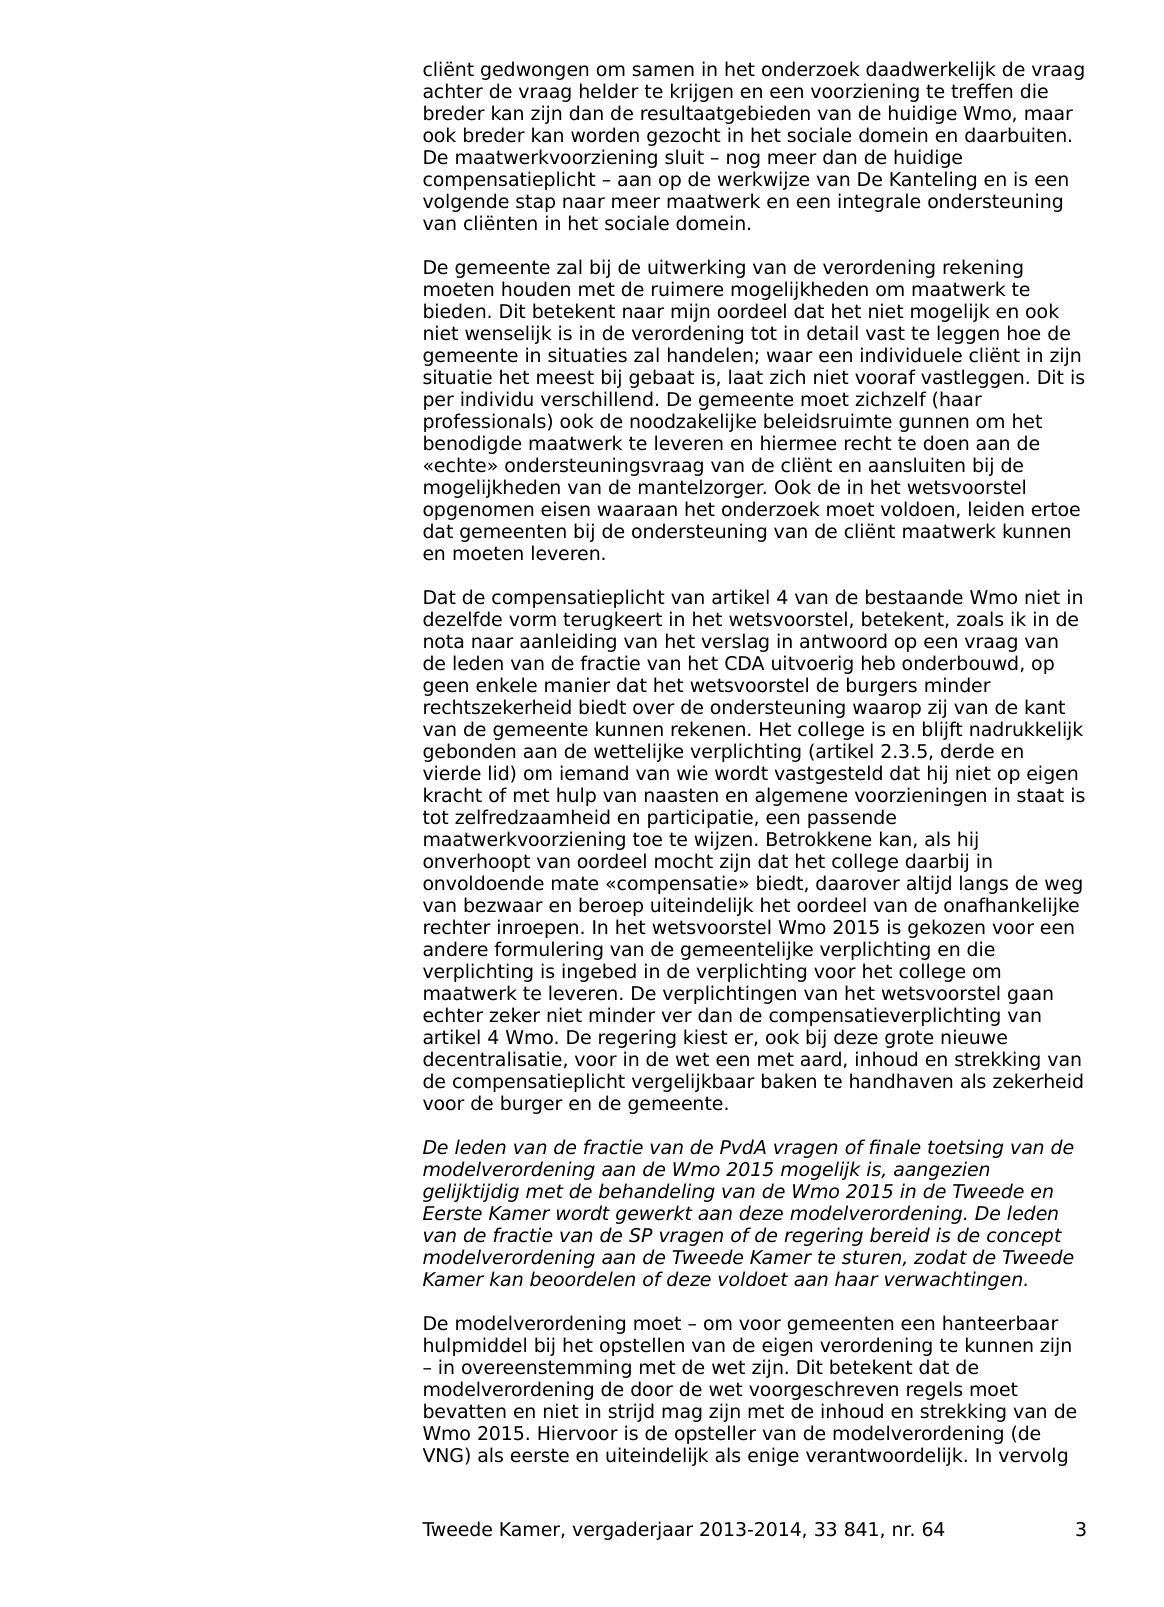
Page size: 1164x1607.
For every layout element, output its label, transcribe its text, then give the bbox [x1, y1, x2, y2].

text cliënt gedwongen om samen in het onderzoek daadwerkelijk de vraag achter de vraag helder te krijgen en een voorziening te treffen die breder kan zijn dan de resultaatgebieden van de huidige Wmo, maar ook breder kan worden gezocht in het sociale domein en daarbuiten. De maatwerkvoorziening sluit – nog meer dan de huidige compensatieplicht – aan op de werkwijze van De Kanteling en is een volgende stap naar meer maatwerk en een integrale ondersteuning van cliënten in het sociale domein. [422, 59, 1087, 235]
text De leden van de fractie van de PvdA vragen of finale toetsing van de modelverordening aan de Wmo 2015 mogelijk is, aangezien gelijktijdig met de behandeling van de Wmo 2015 in de Tweede en Eerste Kamer wordt gewerkt aan deze modelverordening. De leden van de fractie van de SP vragen of de regering bereid is de concept modelverordening aan de Tweede Kamer te sturen, zodat de Tweede Kamer kan beoordelen of deze voldoet aan haar verwachtingen. [422, 1137, 1087, 1291]
text De gemeente zal bij de uitwerking van de verordening rekening moeten houden met de ruimere mogelijkheden om maatwerk te bieden. Dit betekent naar mijn oordeel dat het niet mogelijk en ook niet wenselijk is in de verordening tot in detail vast te leggen hoe de gemeente in situaties zal handelen; waar een individuele cliënt in zijn situatie het meest bij gebaat is, laat zich niet vooraf vastleggen. Dit is per individu verschillend. De gemeente moet zichzelf (haar professionals) ook de noodzakelijke beleidsruimte gunnen om het benodigde maatwerk te leveren en hiermee recht te doen aan de «echte» ondersteuningsvraag van de cliënt en aansluiten bij de mogelijkheden van de mantelzorger. Ook de in het wetsvoorstel opgenomen eisen waaraan het onderzoek moet voldoen, leiden ertoe dat gemeenten bij de ondersteuning van de cliënt maatwerk kunnen en moeten leveren. [422, 257, 1087, 565]
text Dat de compensatieplicht van artikel 4 van de bestaande Wmo niet in dezelfde vorm terugkeert in het wetsvoorstel, betekent, zoals ik in de nota naar aanleiding van het verslag in antwoord op een vraag van de leden van de fractie van het CDA uitvoerig heb onderbouwd, op geen enkele manier dat het wetsvoorstel de burgers minder rechtszekerheid biedt over de ondersteuning waarop zij van de kant van de gemeente kunnen rekenen. Het college is en blijft nadrukkelijk gebonden aan de wettelijke verplichting (artikel 2.3.5, derde en vierde lid) om iemand van wie wordt vastgesteld dat hij niet op eigen kracht of met hulp van naasten en algemene voorzieningen in staat is tot zelfredzaamheid en participatie, een passende maatwerkvoorziening toe te wijzen. Betrokkene kan, als hij onverhoopt van oordeel mocht zijn dat het college daarbij in onvoldoende mate «compensatie» biedt, daarover altijd langs de weg van bezwaar en beroep uiteindelijk het oordeel van de onafhankelijke rechter inroepen. In het wetsvoorstel Wmo 2015 is gekozen voor een andere formulering van de gemeentelijke verplichting en die verplichting is ingebed in de verplichting voor het college om maatwerk te leveren. De verplichtingen van het wetsvoorstel gaan echter zeker niet minder ver dan de compensatieverplichting van artikel 4 Wmo. De regering kiest er, ook bij deze grote nieuwe decentralisatie, voor in de wet een met aard, inhoud en strekking van de compensatieplicht vergelijkbaar baken te handhaven als zekerheid voor de burger en de gemeente. [422, 587, 1087, 1114]
text De modelverordening moet – om voor gemeenten een hanteerbaar hulpmiddel bij het opstellen van de eigen verordening te kunnen zijn – in overeenstemming met de wet zijn. Dit betekent dat de modelverordening de door de wet voorgeschreven regels moet bevatten en niet in strijd mag zijn met de inhoud en strekking van de Wmo 2015. Hiervoor is de opsteller van de modelverordening (de VNG) als eerste en uiteindelijk als enige verantwoordelijk. In vervolg [422, 1313, 1087, 1467]
